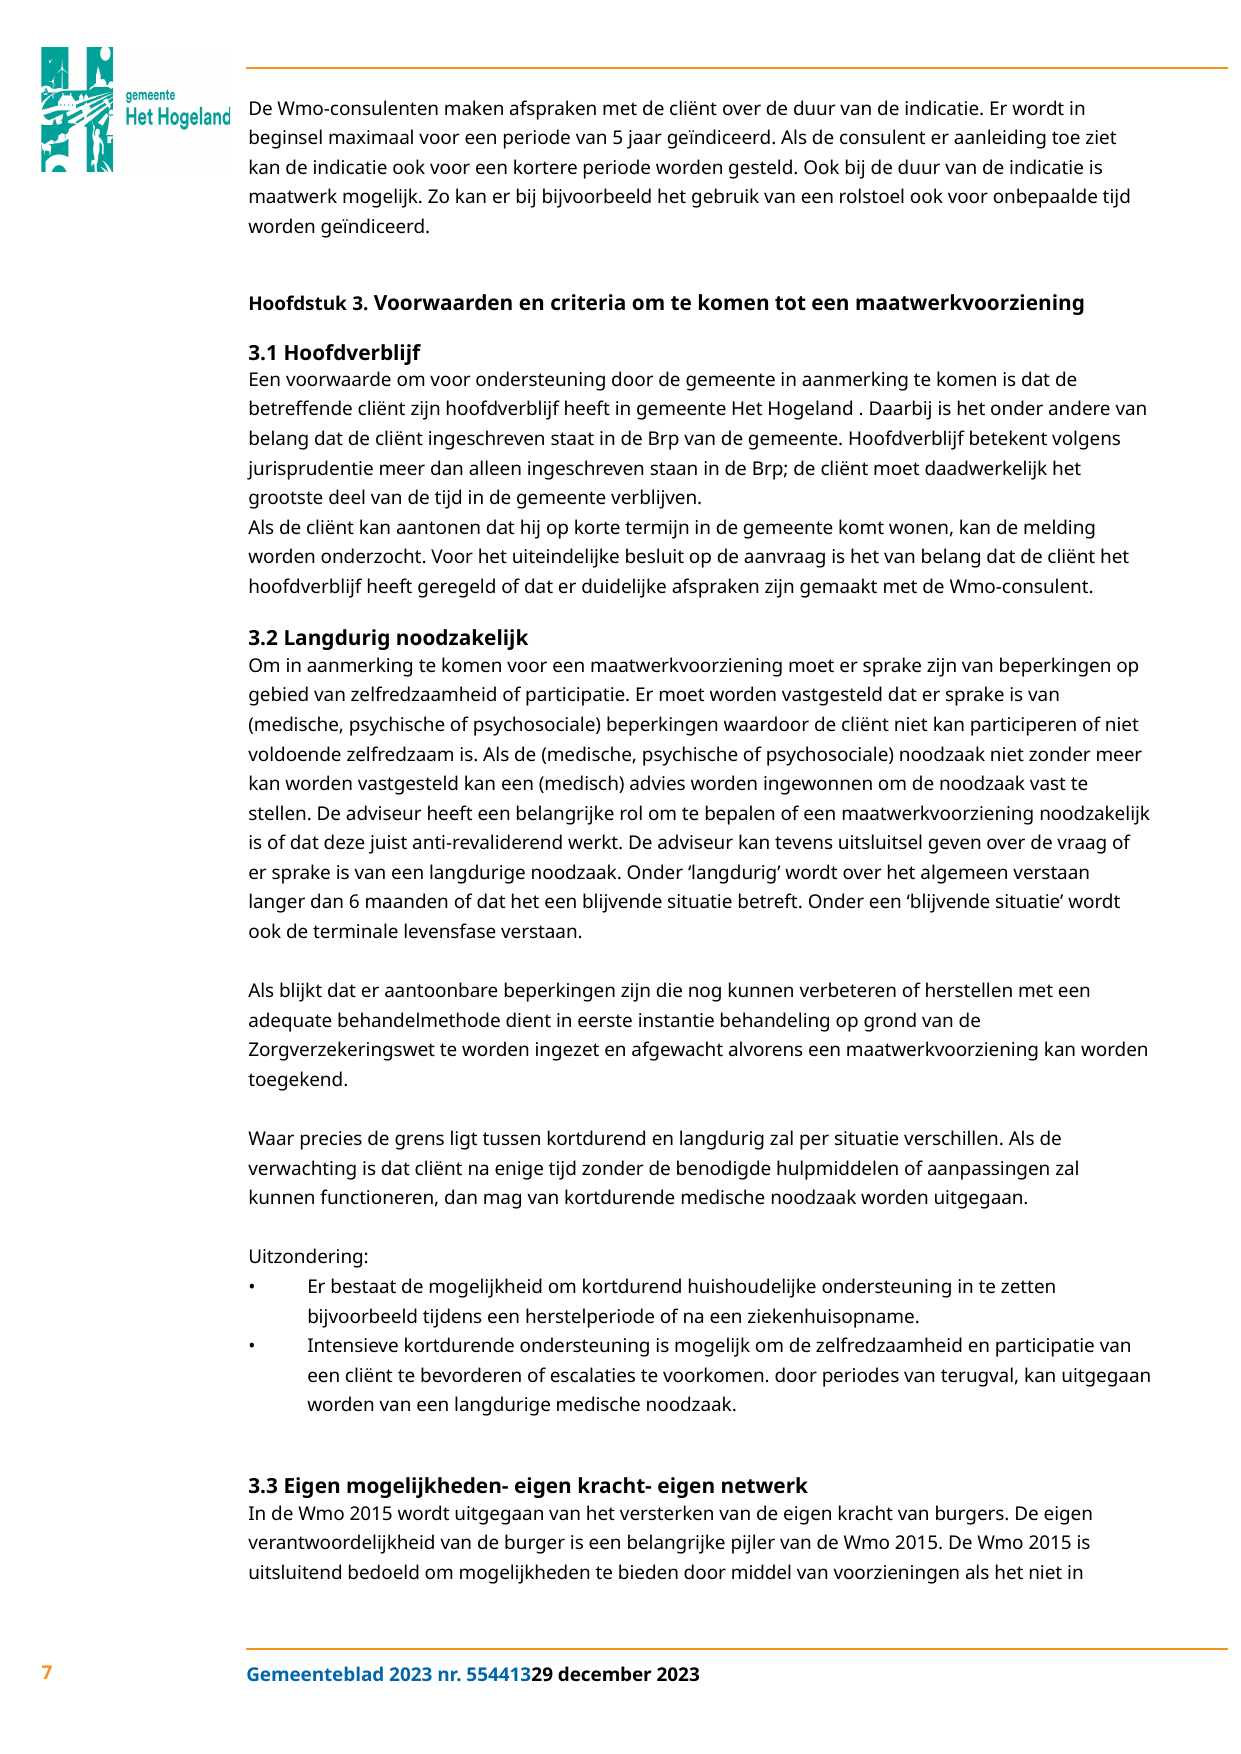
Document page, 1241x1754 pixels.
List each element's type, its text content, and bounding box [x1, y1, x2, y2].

text 3.3 Eigen mogelijkheden- eigen kracht- eigen netwerk [248, 1472, 1152, 1500]
text Waar precies de grens ligt tussen kortdurend en langdurig zal per situatie verschillen. Als de verwachting is dat cliënt na enige tijd zonder de benodigde hulpmiddelen of aanpassingen zal kunnen functioneren, dan mag van kortdurende medische noodzaak worden uitgegaan. [248, 1125, 1152, 1210]
text In de Wmo 2015 wordt uitgegaan van het versterken van de eigen kracht van burgers. De eigen verantwoordelijkheid van de burger is een belangrijke pijler van de Wmo 2015. De Wmo 2015 is uitsluitend bedoeld om mogelijkheden te bieden door middel van voorzieningen als het niet in [248, 1500, 1152, 1585]
text Hoofdstuk 3. Voorwaarden en criteria om te komen tot een maatwerkvoorziening [248, 288, 1152, 317]
text 3.1 Hoofdverblijf [248, 338, 1152, 366]
text Als blijkt dat er aantoonbare beperkingen zijn die nog kunnen verbeteren of herstellen met een adequate behandelmethode dient in eerste instantie behandeling op grond van de Zorgverzekeringswet te worden ingezet en afgewacht alvorens een maatwerkvoorziening kan worden toegekend. [248, 977, 1152, 1092]
picture [41, 47, 231, 172]
list Er bestaat de mogelijkheid om kortdurend huishoudelijke ondersteuning in te zetten bijvoorbeeld tijdens een herstelperiode of na een ziekenhuisopname. [248, 1273, 1152, 1328]
text Om in aanmerking te komen voor een maatwerkvoorziening moet er sprake zijn van beperkingen op gebied van zelfredzaamheid of participatie. Er moet worden vastgesteld dat er sprake is van (medische, psychische of psychosociale) beperkingen waardoor de cliënt niet kan participeren of niet voldoende zelfredzaam is. Als de (medische, psychische of psychosociale) noodzaak niet zonder meer kan worden vastgesteld kan een (medisch) advies worden ingewonnen om de noodzaak vast te stellen. De adviseur heeft een belangrijke rol om te bepalen of een maatwerkvoorziening noodzakelijk is of dat deze juist anti-revaliderend werkt. De adviseur kan tevens uitsluitsel geven over de vraag of er sprake is van een langdurige noodzaak. Onder ‘langdurig’ wordt over het algemeen verstaan langer dan 6 maanden of dat het een blijvende situatie betreft. Onder een ‘blijvende situatie’ wordt ook de terminale levensfase verstaan. [248, 652, 1152, 944]
text 3.2 Langdurig noodzakelijk [248, 623, 1152, 652]
list Intensieve kortdurende ondersteuning is mogelijk om de zelfredzaamheid en participatie van een cliënt te bevorderen of escalaties te voorkomen. door periodes van terugval, kan uitgegaan worden van een langdurige medische noodzaak. [248, 1332, 1152, 1417]
text De Wmo-consulenten maken afspraken met de cliënt over de duur van de indicatie. Er wordt in beginsel maximaal voor een periode van 5 jaar geïndiceerd. Als de consulent er aanleiding toe ziet kan de indicatie ook voor een kortere periode worden gesteld. Ook bij de duur van de indicatie is maatwerk mogelijk. Zo kan er bij bijvoorbeeld het gebruik van een rolstoel ook voor onbepaalde tijd worden geïndiceerd. [248, 95, 1152, 239]
text Een voorwaarde om voor ondersteuning door de gemeente in aanmerking te komen is dat de betreffende cliënt zijn hoofdverblijf heeft in gemeente Het Hogeland . Daarbij is het onder andere van belang dat de cliënt ingeschreven staat in de Brp van de gemeente. Hoofdverblijf betekent volgens jurisprudentie meer dan alleen ingeschreven staan in de Brp; de cliënt moet daadwerkelijk het grootste deel van de tijd in de gemeente verblijven. [248, 366, 1152, 510]
text Uitzondering: [248, 1244, 1152, 1269]
text Als de cliënt kan aantonen dat hij op korte termijn in de gemeente komt wonen, kan de melding worden onderzocht. Voor het uiteindelijke besluit op de aanvraag is het van belang dat de cliënt het hoofdverblijf heeft geregeld of dat er duidelijke afspraken zijn gemaakt met de Wmo-consulent. [248, 514, 1152, 599]
